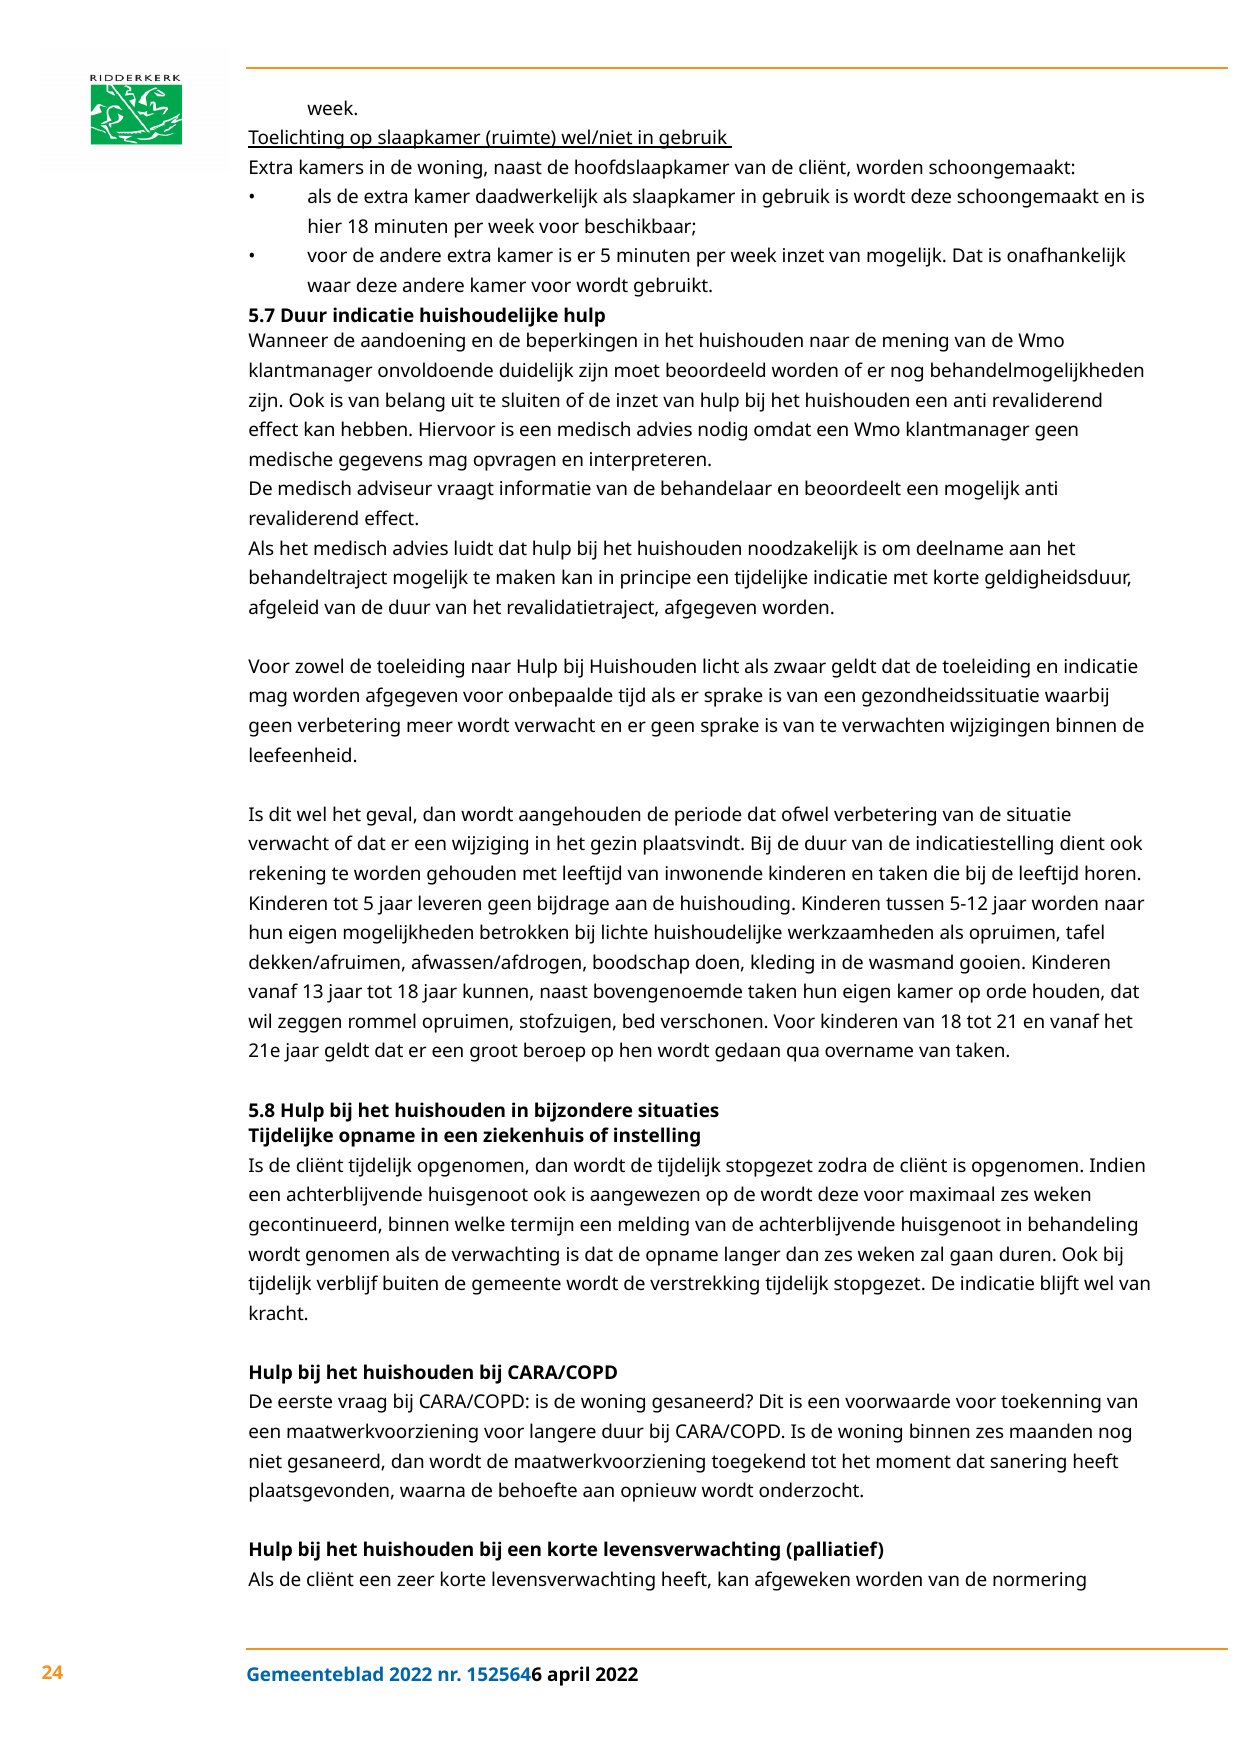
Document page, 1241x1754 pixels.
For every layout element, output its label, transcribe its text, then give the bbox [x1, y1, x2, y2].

text Toelichting op slaapkamer (ruimte) wel/niet in gebruik [248, 124, 1152, 150]
list week. [248, 95, 1152, 121]
text Voor zowel de toeleiding naar Hulp bij Huishouden licht als zwaar geldt dat de toeleiding en indicatie mag worden afgegeven voor onbepaalde tijd als er sprake is van een gezondheidssituatie waarbij geen verbetering meer wordt verwacht en er geen sprake is van te verwachten wijzigingen binnen de leefeenheid. [248, 653, 1152, 767]
text De medisch adviseur vraagt informatie van de behandelaar en beoordeelt een mogelijk anti revaliderend effect. [248, 476, 1152, 531]
text 5.7 Duur indicatie huishoudelijke hulp [248, 302, 1152, 328]
text De eerste vraag bij CARA/COPD: is de woning gesaneerd? Dit is een voorwaarde voor toekenning van een maatwerkvoorziening voor langere duur bij CARA/COPD. Is de woning binnen zes maanden nog niet gesaneerd, dan wordt de maatwerkvoorziening toegekend tot het moment dat sanering heeft plaatsgevonden, waarna de behoefte aan opnieuw wordt onderzocht. [248, 1389, 1152, 1503]
text 5.8 Hulp bij het huishouden in bijzondere situaties [248, 1097, 1152, 1122]
text Hulp bij het huishouden bij CARA/COPD [248, 1359, 1152, 1385]
text Is de cliënt tijdelijk opgenomen, dan wordt de tijdelijk stopgezet zodra de cliënt is opgenomen. Indien een achterblijvende huisgenoot ook is aangewezen op de wordt deze voor maximaal zes weken gecontinueerd, binnen welke termijn een melding van de achterblijvende huisgenoot in behandeling wordt genomen als de verwachting is dat de opname langer dan zes weken zal gaan duren. Ook bij tijdelijk verblijf buiten de gemeente wordt de verstrekking tijdelijk stopgezet. De indicatie blijft wel van kracht. [248, 1152, 1152, 1326]
text Als de cliënt een zeer korte levensverwachting heeft, kan afgeweken worden van de normering [248, 1566, 1152, 1592]
list als de extra kamer daadwerkelijk als slaapkamer in gebruik is wordt deze schoongemaakt en is hier 18 minuten per week voor beschikbaar; [248, 183, 1152, 239]
text Wanneer de aandoening en de beperkingen in het huishouden naar de mening van de Wmo klantmanager onvoldoende duidelijk zijn moet beoordeeld worden of er nog behandelmogelijkheden zijn. Ook is van belang uit te sluiten of de inzet van hulp bij het huishouden een anti revaliderend effect kan hebben. Hiervoor is een medisch advies nodig omdat een Wmo klantmanager geen medische gegevens mag opvragen en interpreteren. [248, 328, 1152, 472]
text Als het medisch advies luidt dat hulp bij het huishouden noodzakelijk is om deelname aan het behandeltraject mogelijk te maken kan in principe een tijdelijke indicatie met korte geldigheidsduur, afgeleid van de duur van het revalidatietraject, afgegeven worden. [248, 535, 1152, 619]
list voor de andere extra kamer is er 5 minuten per week inzet van mogelijk. Dat is onafhankelijk waar deze andere kamer voor wordt gebruikt. [248, 243, 1152, 298]
text Hulp bij het huishouden bij een korte levensverwachting (palliatief) [248, 1537, 1152, 1562]
text Is dit wel het geval, dan wordt aangehouden de periode dat ofwel verbetering van de situatie verwacht of dat er een wijziging in het gezin plaatsvindt. Bij de duur van de indicatiestelling dient ook rekening te worden gehouden met leeftijd van inwonende kinderen en taken die bij de leeftijd horen. Kinderen tot 5 jaar leveren geen bijdrage aan de huishouding. Kinderen tussen 5-12 jaar worden naar hun eigen mogelijkheden betrokken bij lichte huishoudelijke werkzaamheden als opruimen, tafel dekken/afruimen, afwassen/afdrogen, boodschap doen, kleding in de wasmand gooien. Kinderen vanaf 13 jaar tot 18 jaar kunnen, naast bovengenoemde taken hun eigen kamer op orde houden, dat wil zeggen rommel opruimen, stofzuigen, bed verschonen. Voor kinderen van 18 tot 21 en vanaf het 21e jaar geldt dat er een groot beroep op hen wordt gedaan qua overname van taken. [248, 801, 1152, 1063]
text Extra kamers in de woning, naast de hoofdslaapkamer van de cliënt, worden schoongemaakt: [248, 154, 1152, 180]
picture [41, 47, 231, 172]
text Tijdelijke opname in een ziekenhuis of instelling [248, 1122, 1152, 1148]
